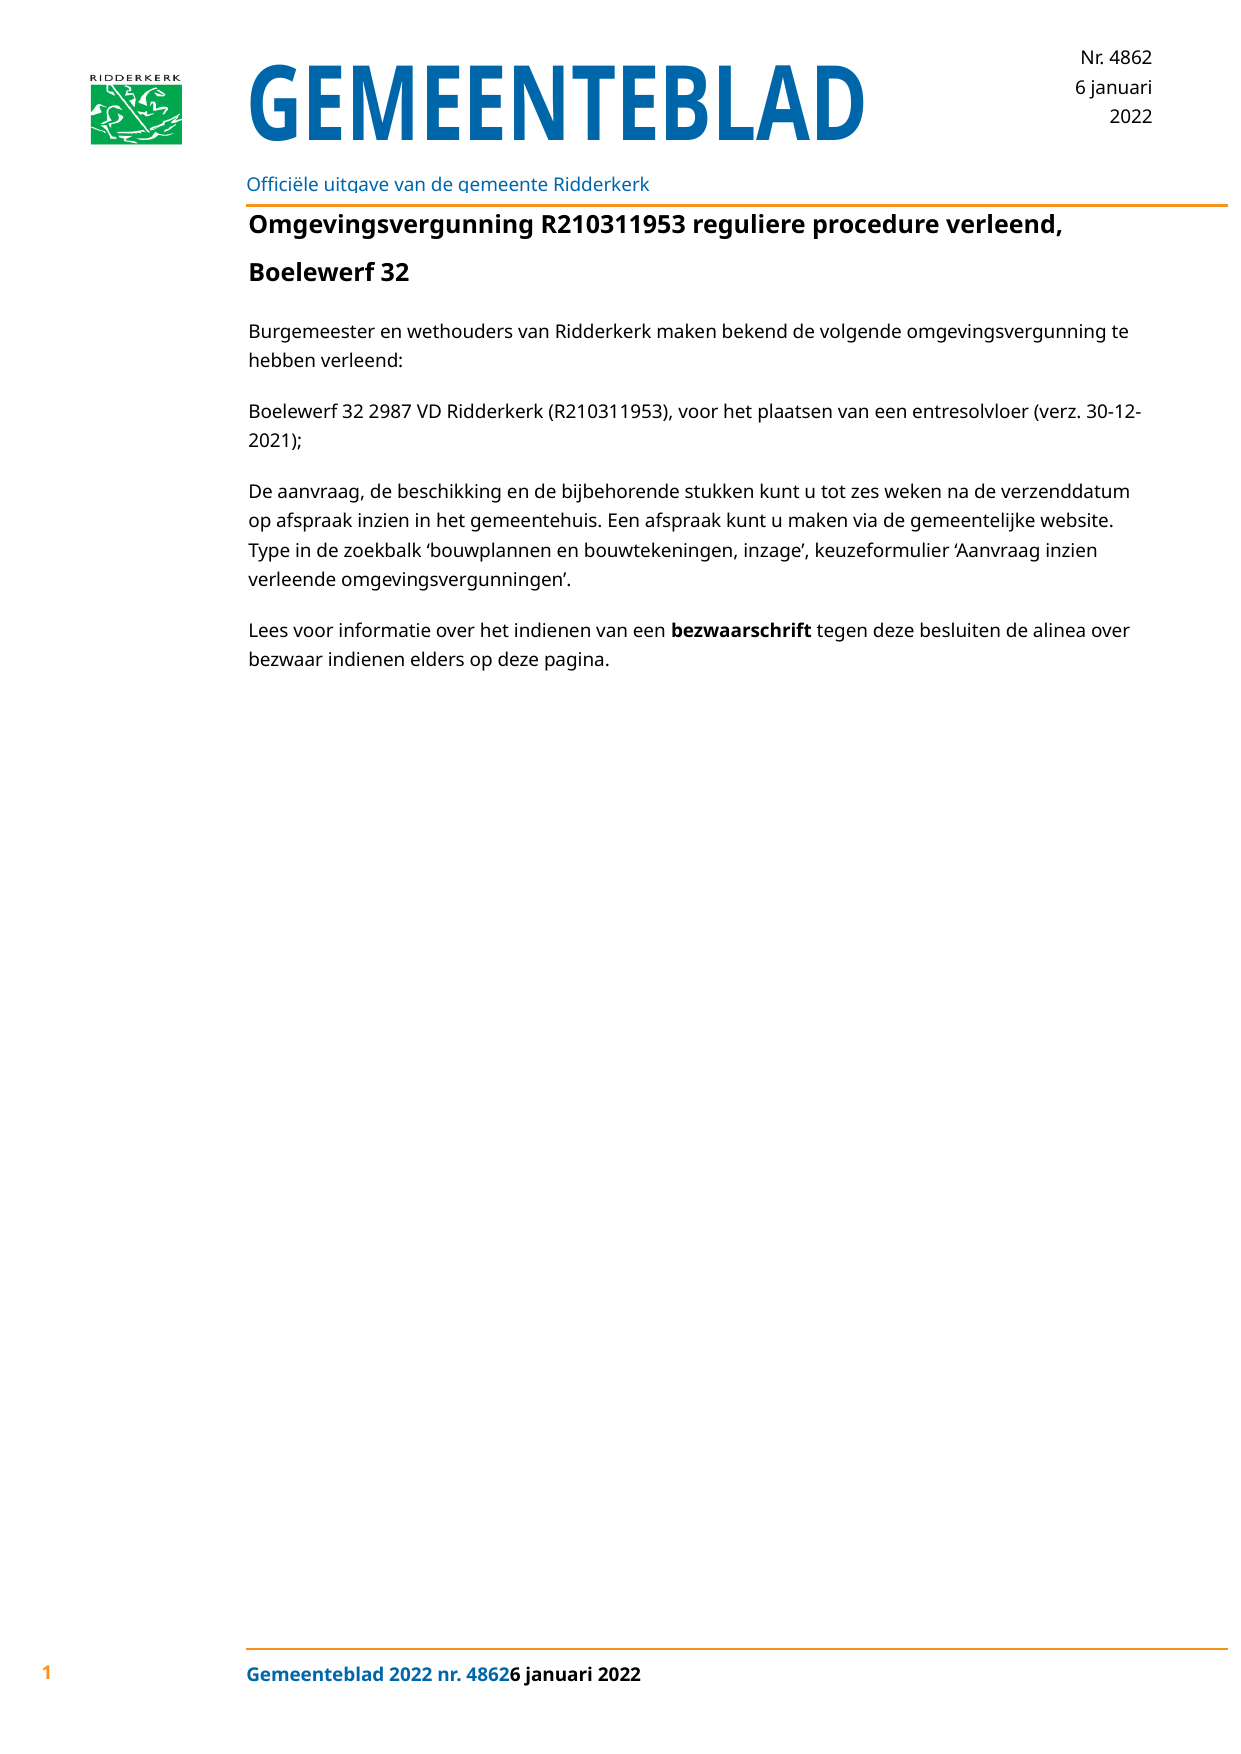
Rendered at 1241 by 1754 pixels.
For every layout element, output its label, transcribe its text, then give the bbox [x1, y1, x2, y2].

text De aanvraag, de beschikking en de bijbehorende stukken kunt u tot zes weken na de verzenddatum op afspraak inzien in het gemeentehuis. Een afspraak kunt u maken via de gemeentelijke website. Type in de zoekbalk ‘bouwplannen en bouwtekeningen, inzage’, keuzeformulier ‘Aanvraag inzien verleende omgevingsvergunningen’. [248, 478, 1152, 592]
picture [41, 47, 231, 172]
text Burgemeester en wethouders van Ridderkerk maken bekend de volgende omgevingsvergunning te hebben verleend: [248, 318, 1152, 373]
text Boelewerf 32 2987 VD Ridderkerk (R210311953), voor het plaatsen van een entresolvloer (verz. 30-12-2021); [248, 398, 1152, 453]
text Omgevingsvergunning R210311953 reguliere procedure verleend, Boelewerf 32 [248, 207, 1152, 288]
text Lees voor informatie over het indienen van een bezwaarschrift tegen deze besluiten de alinea over bezwaar indienen elders op deze pagina. [248, 617, 1152, 672]
